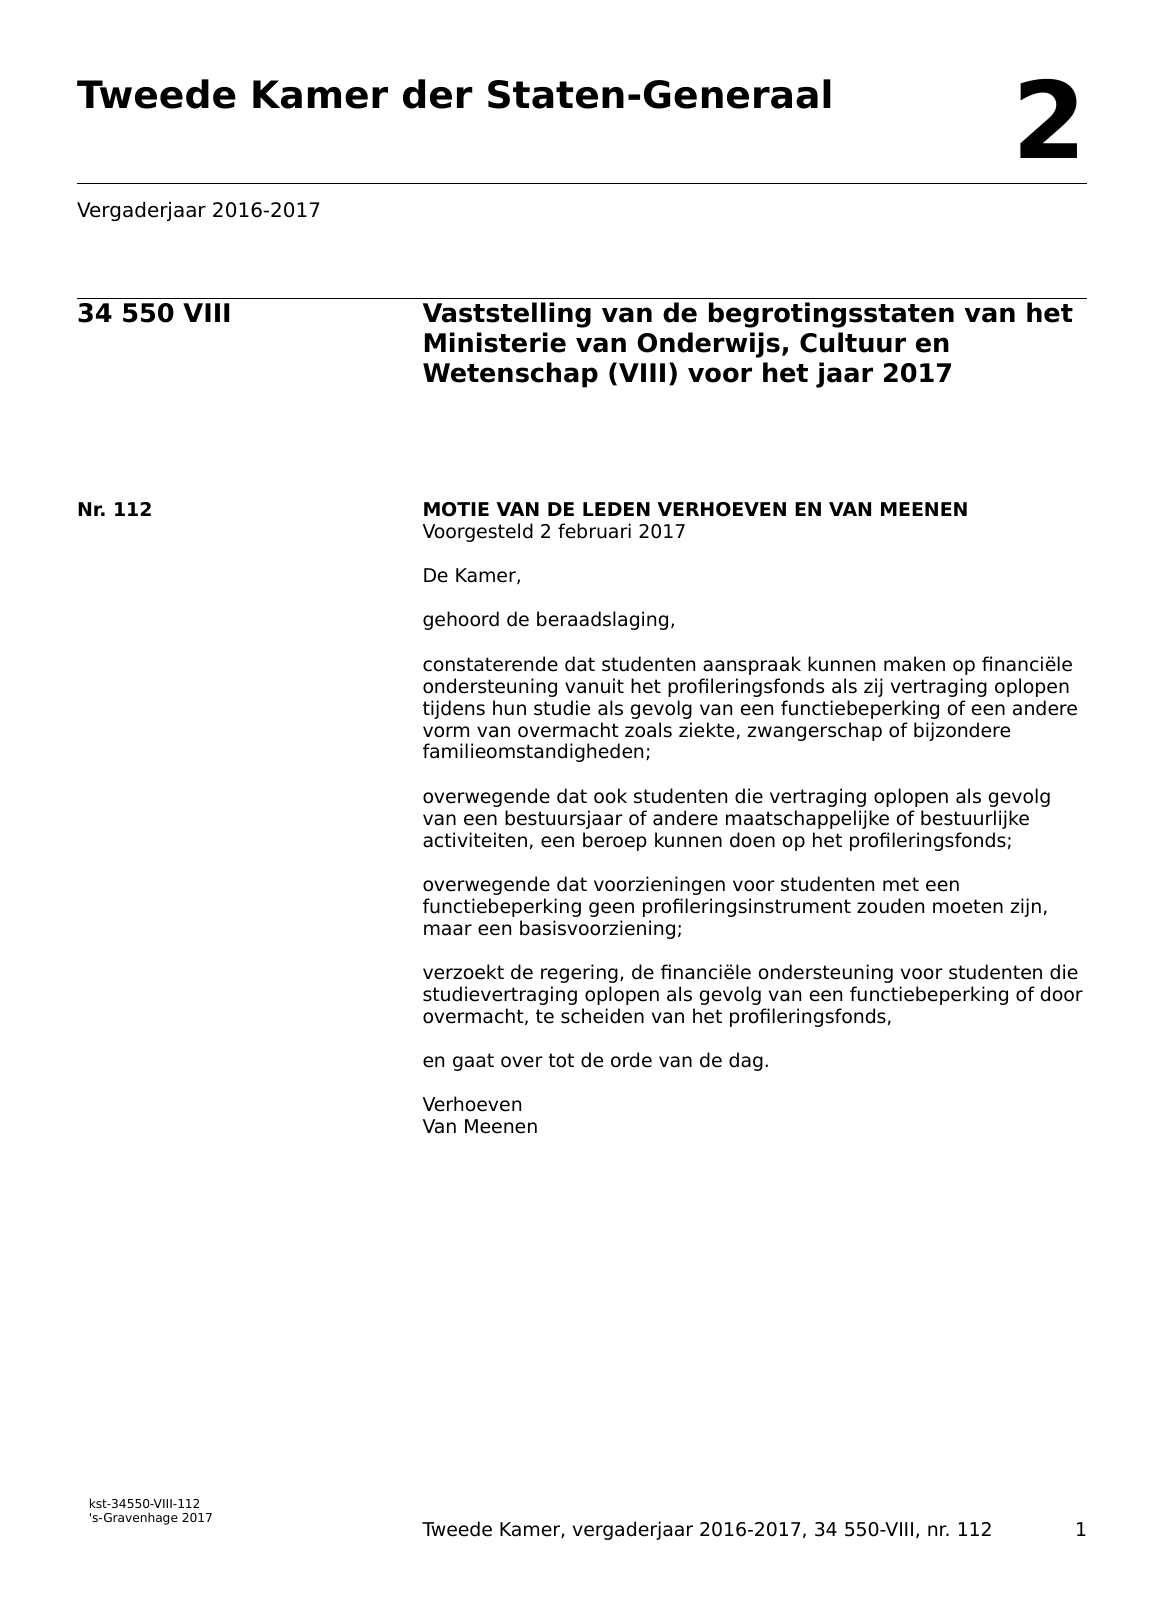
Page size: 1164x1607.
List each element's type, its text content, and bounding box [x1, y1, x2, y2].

subtitle Nr. 112 MOTIE VAN DE LEDEN VERHOEVEN EN VAN MEENEN [77, 499, 1087, 521]
text Verhoeven [422, 1094, 1087, 1116]
text gehoord de beraadslaging, [422, 609, 1087, 631]
table_header 2 [886, 59, 1087, 183]
text kst-34550-VIII-112 [88, 1497, 323, 1511]
text Voorgesteld 2 februari 2017 [422, 521, 1087, 543]
text Van Meenen [422, 1116, 1087, 1138]
text constaterende dat studenten aanspraak kunnen maken op financiële ondersteuning vanuit het profileringsfonds als zij vertraging oplopen tijdens hun studie als gevolg van een functiebeperking of een andere vorm van overmacht zoals ziekte, zwangerschap of bijzondere familieomstandigheden; [422, 653, 1087, 763]
text en gaat over tot de orde van de dag. [422, 1050, 1087, 1072]
text overwegende dat voorzieningen voor studenten met een functiebeperking geen profileringsinstrument zouden moeten zijn, maar een basisvoorziening; [422, 874, 1087, 940]
text De Kamer, [422, 565, 1087, 587]
subtitle 34 550 VIII Vaststelling van de begrotingsstaten van het Ministerie van Onderwijs, Cultuur en Wetenschap (VIII) voor het jaar 2017 [77, 299, 1087, 388]
text 's-Gravenhage 2017 [88, 1511, 323, 1525]
table_header Tweede Kamer der Staten-Generaal [77, 59, 886, 183]
text overwegende dat ook studenten die vertraging oplopen als gevolg van een bestuursjaar of andere maatschappelijke of bestuurlijke activiteiten, een beroep kunnen doen op het profileringsfonds; [422, 786, 1087, 852]
table_cell Vergaderjaar 2016-2017 [77, 184, 1087, 298]
text verzoekt de regering, de financiële ondersteuning voor studenten die studievertraging oplopen als gevolg van een functiebeperking of door overmacht, te scheiden van het profileringsfonds, [422, 962, 1087, 1028]
